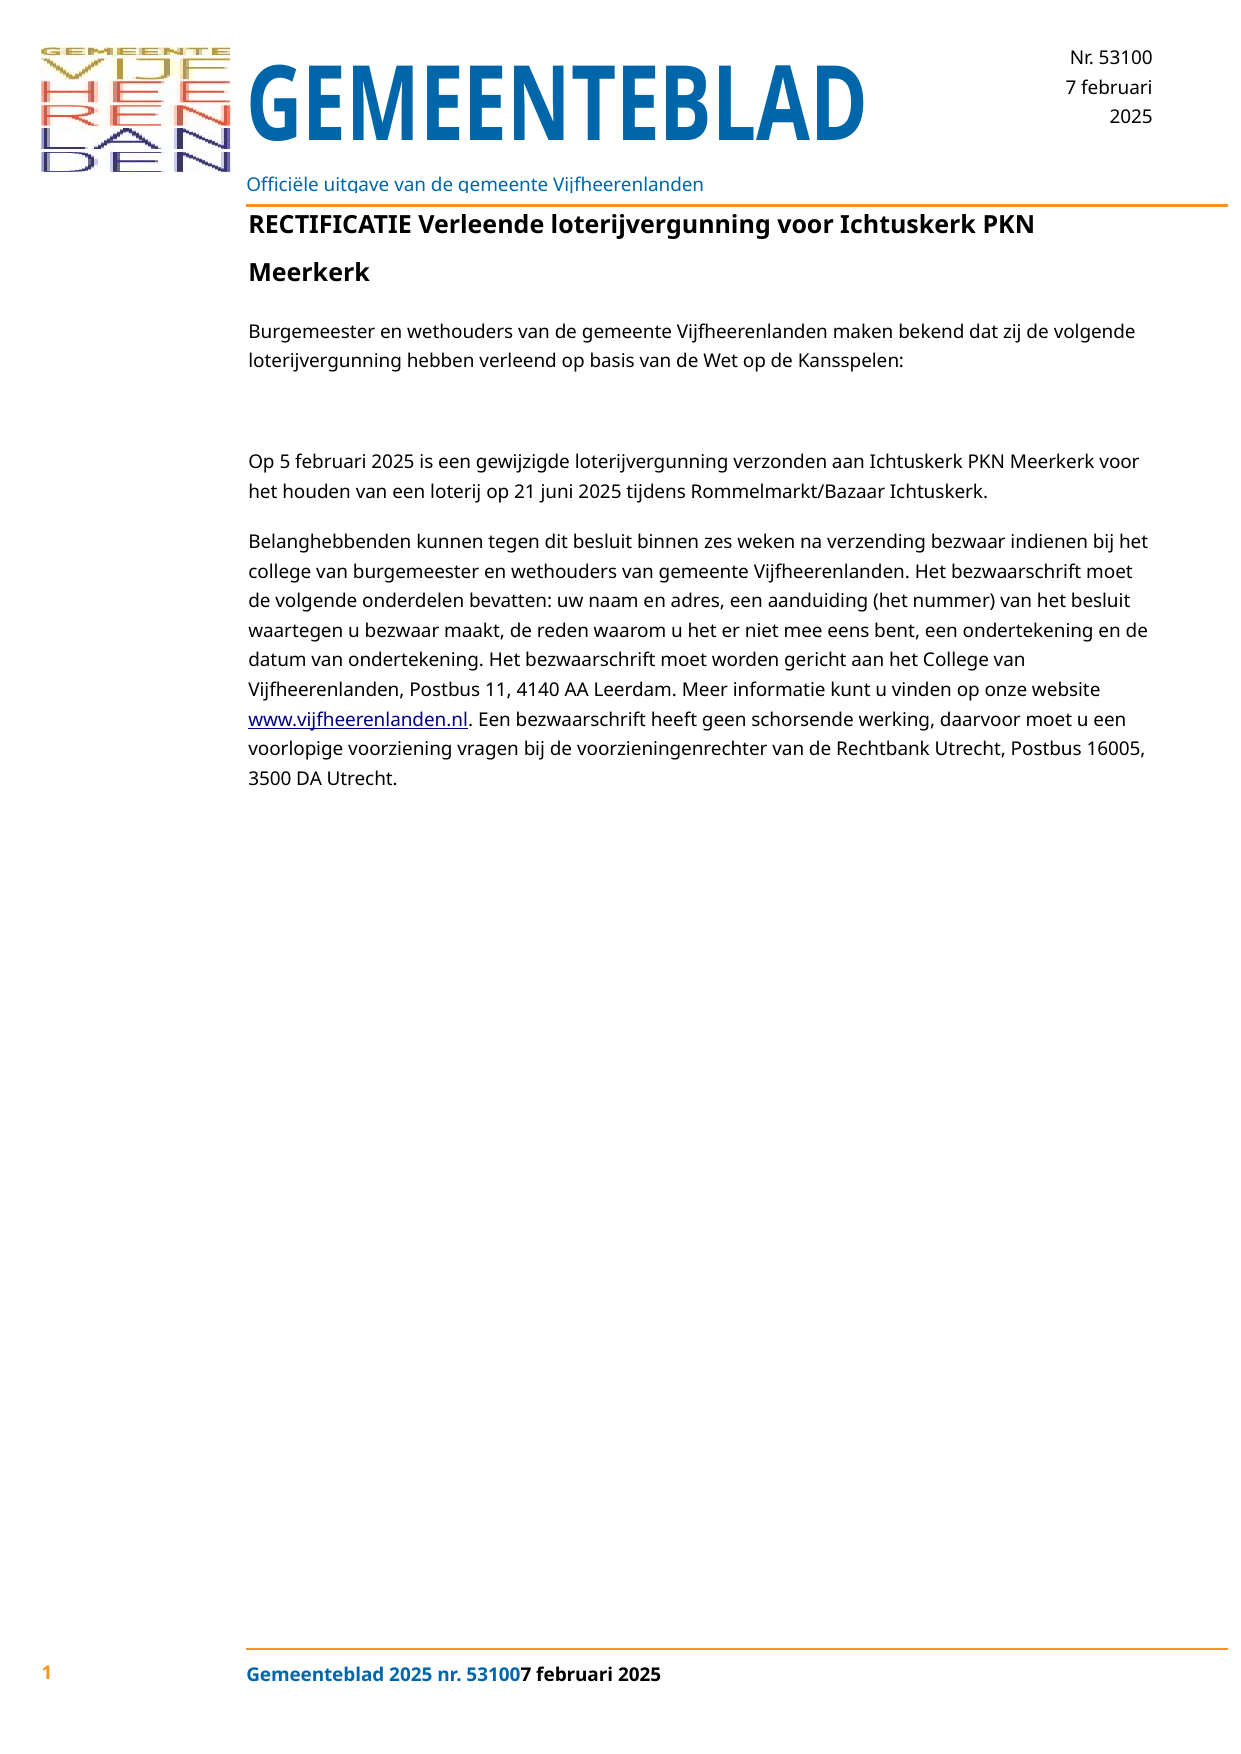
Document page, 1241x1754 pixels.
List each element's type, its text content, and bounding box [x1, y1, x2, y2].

picture [41, 47, 231, 172]
text Op 5 februari 2025 is een gewijzigde loterijvergunning verzonden aan Ichtuskerk PKN Meerkerk voor het houden van een loterij op 21 juni 2025 tijdens Rommelmarkt/Bazaar Ichtuskerk. [248, 448, 1152, 504]
text Belanghebbenden kunnen tegen dit besluit binnen zes weken na verzending bezwaar indienen bij het college van burgemeester en wethouders van gemeente Vijfheerenlanden. Het bezwaarschrift moet de volgende onderdelen bevatten: uw naam en adres, een aanduiding (het nummer) van het besluit waartegen u bezwaar maakt, de reden waarom u het er niet mee eens bent, een ondertekening en de datum van ondertekening. Het bezwaarschrift moet worden gericht aan het College van Vijfheerenlanden, Postbus 11, 4140 AA Leerdam. Meer informatie kunt u vinden op onze website www.vijfheerenlanden.nl. Een bezwaarschrift heeft geen schorsende werking, daarvoor moet u een voorlopige voorziening vragen bij de voorzieningenrechter van de Rechtbank Utrecht, Postbus 16005, 3500 DA Utrecht. [248, 528, 1152, 791]
text RECTIFICATIE Verleende loterijvergunning voor Ichtuskerk PKN Meerkerk [248, 207, 1152, 288]
text Burgemeester en wethouders van de gemeente Vijfheerenlanden maken bekend dat zij de volgende loterijvergunning hebben verleend op basis van de Wet op de Kansspelen: [248, 318, 1152, 373]
